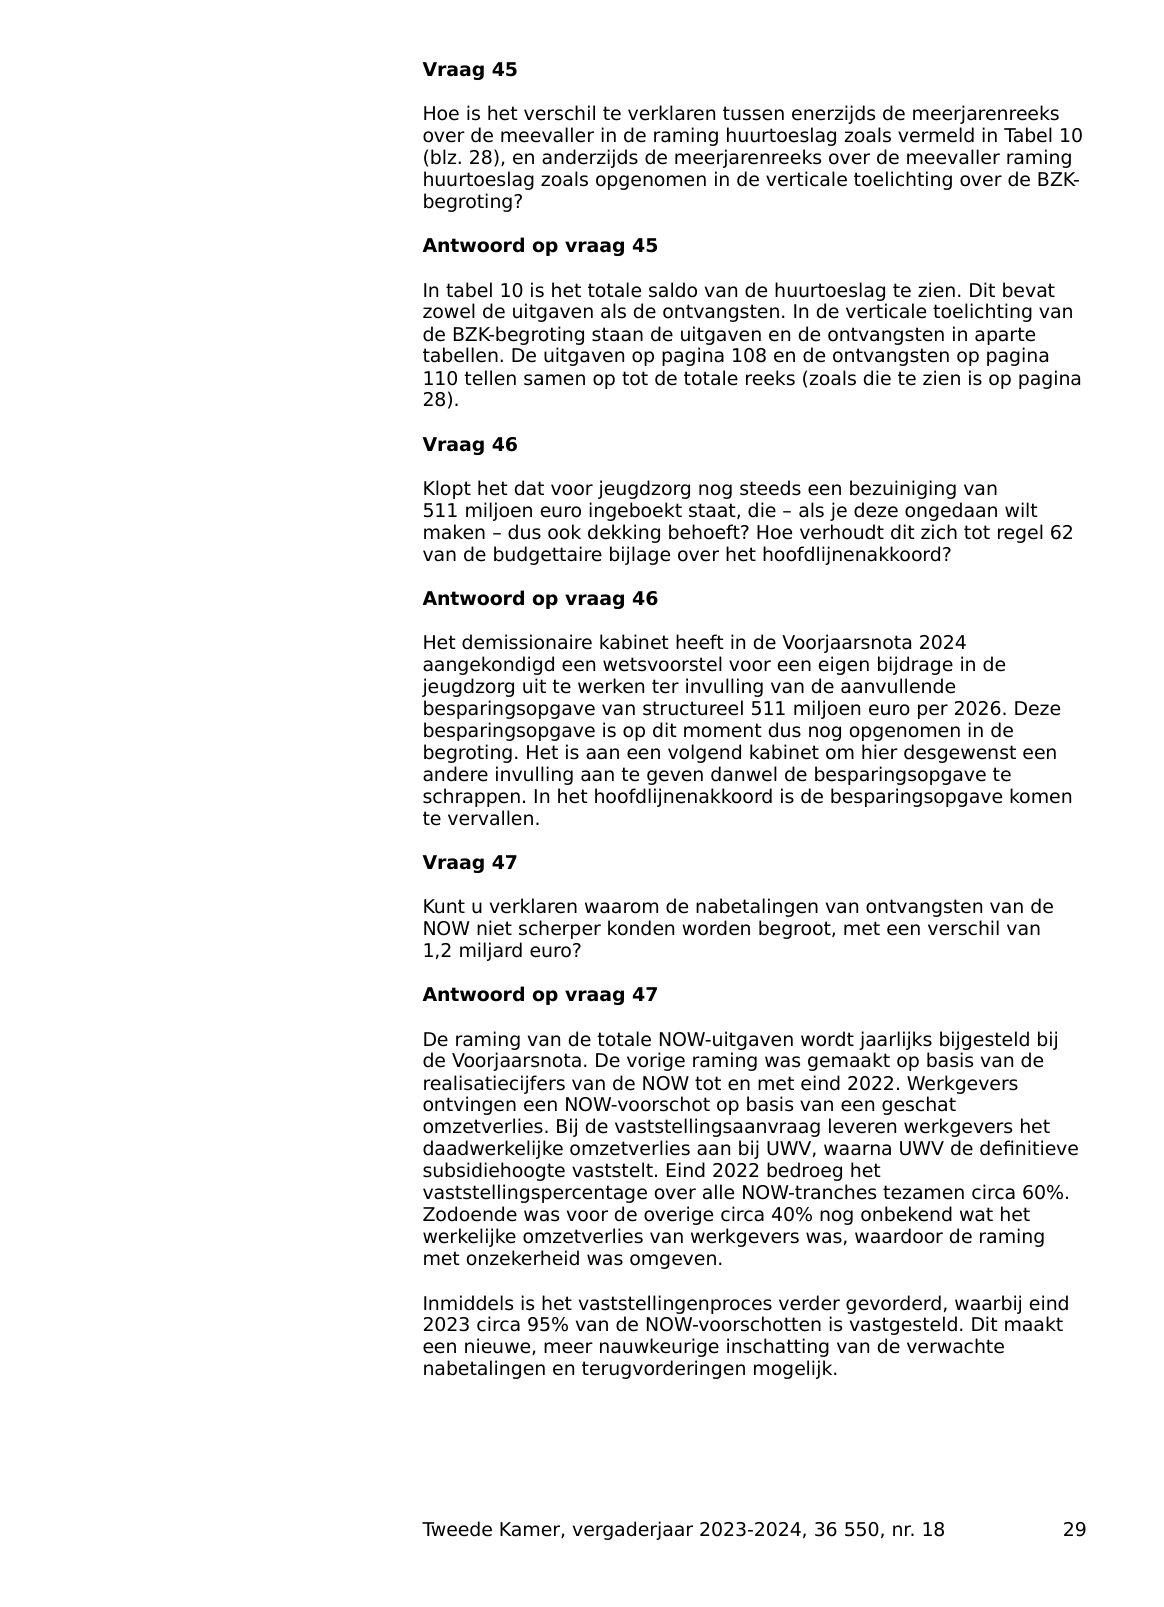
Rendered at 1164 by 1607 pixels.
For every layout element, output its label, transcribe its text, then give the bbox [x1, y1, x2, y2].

subtitle Vraag 46 [422, 433, 1087, 456]
text Klopt het dat voor jeugdzorg nog steeds een bezuiniging van 511 miljoen euro ingeboekt staat, die – als je deze ongedaan wilt maken – dus ook dekking behoeft? Hoe verhoudt dit zich tot regel 62 van de budgettaire bijlage over het hoofdlijnenakkoord? [422, 478, 1087, 566]
subtitle Antwoord op vraag 46 [422, 588, 1087, 610]
text Hoe is het verschil te verklaren tussen enerzijds de meerjarenreeks over de meevaller in de raming huurtoeslag zoals vermeld in Tabel 10 (blz. 28), en anderzijds de meerjarenreeks over de meevaller raming huurtoeslag zoals opgenomen in de verticale toelichting over de BZK-begroting? [422, 103, 1087, 213]
text Het demissionaire kabinet heeft in de Voorjaarsnota 2024 aangekondigd een wetsvoorstel voor een eigen bijdrage in de jeugdzorg uit te werken ter invulling van de aanvullende besparingsopgave van structureel 511 miljoen euro per 2026. Deze besparingsopgave is op dit moment dus nog opgenomen in de begroting. Het is aan een volgend kabinet om hier desgewenst een andere invulling aan te geven danwel de besparingsopgave te schrappen. In het hoofdlijnenakkoord is de besparingsopgave komen te vervallen. [422, 632, 1087, 830]
subtitle Antwoord op vraag 45 [422, 235, 1087, 257]
text Kunt u verklaren waarom de nabetalingen van ontvangsten van de NOW niet scherper konden worden begroot, met een verschil van 1,2 miljard euro? [422, 896, 1087, 962]
subtitle Vraag 47 [422, 852, 1087, 874]
text In tabel 10 is het totale saldo van de huurtoeslag te zien. Dit bevat zowel de uitgaven als de ontvangsten. In de verticale toelichting van de BZK-begroting staan de uitgaven en de ontvangsten in aparte tabellen. De uitgaven op pagina 108 en de ontvangsten op pagina 110 tellen samen op tot de totale reeks (zoals die te zien is op pagina 28). [422, 279, 1087, 411]
text Inmiddels is het vaststellingenproces verder gevorderd, waarbij eind 2023 circa 95% van de NOW-voorschotten is vastgesteld. Dit maakt een nieuwe, meer nauwkeurige inschatting van de verwachte nabetalingen en terugvorderingen mogelijk. [422, 1292, 1087, 1380]
subtitle Vraag 45 [422, 59, 1087, 81]
subtitle Antwoord op vraag 47 [422, 984, 1087, 1006]
text De raming van de totale NOW-uitgaven wordt jaarlijks bijgesteld bij de Voorjaarsnota. De vorige raming was gemaakt op basis van de realisatiecijfers van de NOW tot en met eind 2022. Werkgevers ontvingen een NOW-voorschot op basis van een geschat omzetverlies. Bij de vaststellingsaanvraag leveren werkgevers het daadwerkelijke omzetverlies aan bij UWV, waarna UWV de definitieve subsidiehoogte vaststelt. Eind 2022 bedroeg het vaststellingspercentage over alle NOW-tranches tezamen circa 60%. Zodoende was voor de overige circa 40% nog onbekend wat het werkelijke omzetverlies van werkgevers was, waardoor de raming met onzekerheid was omgeven. [422, 1028, 1087, 1270]
